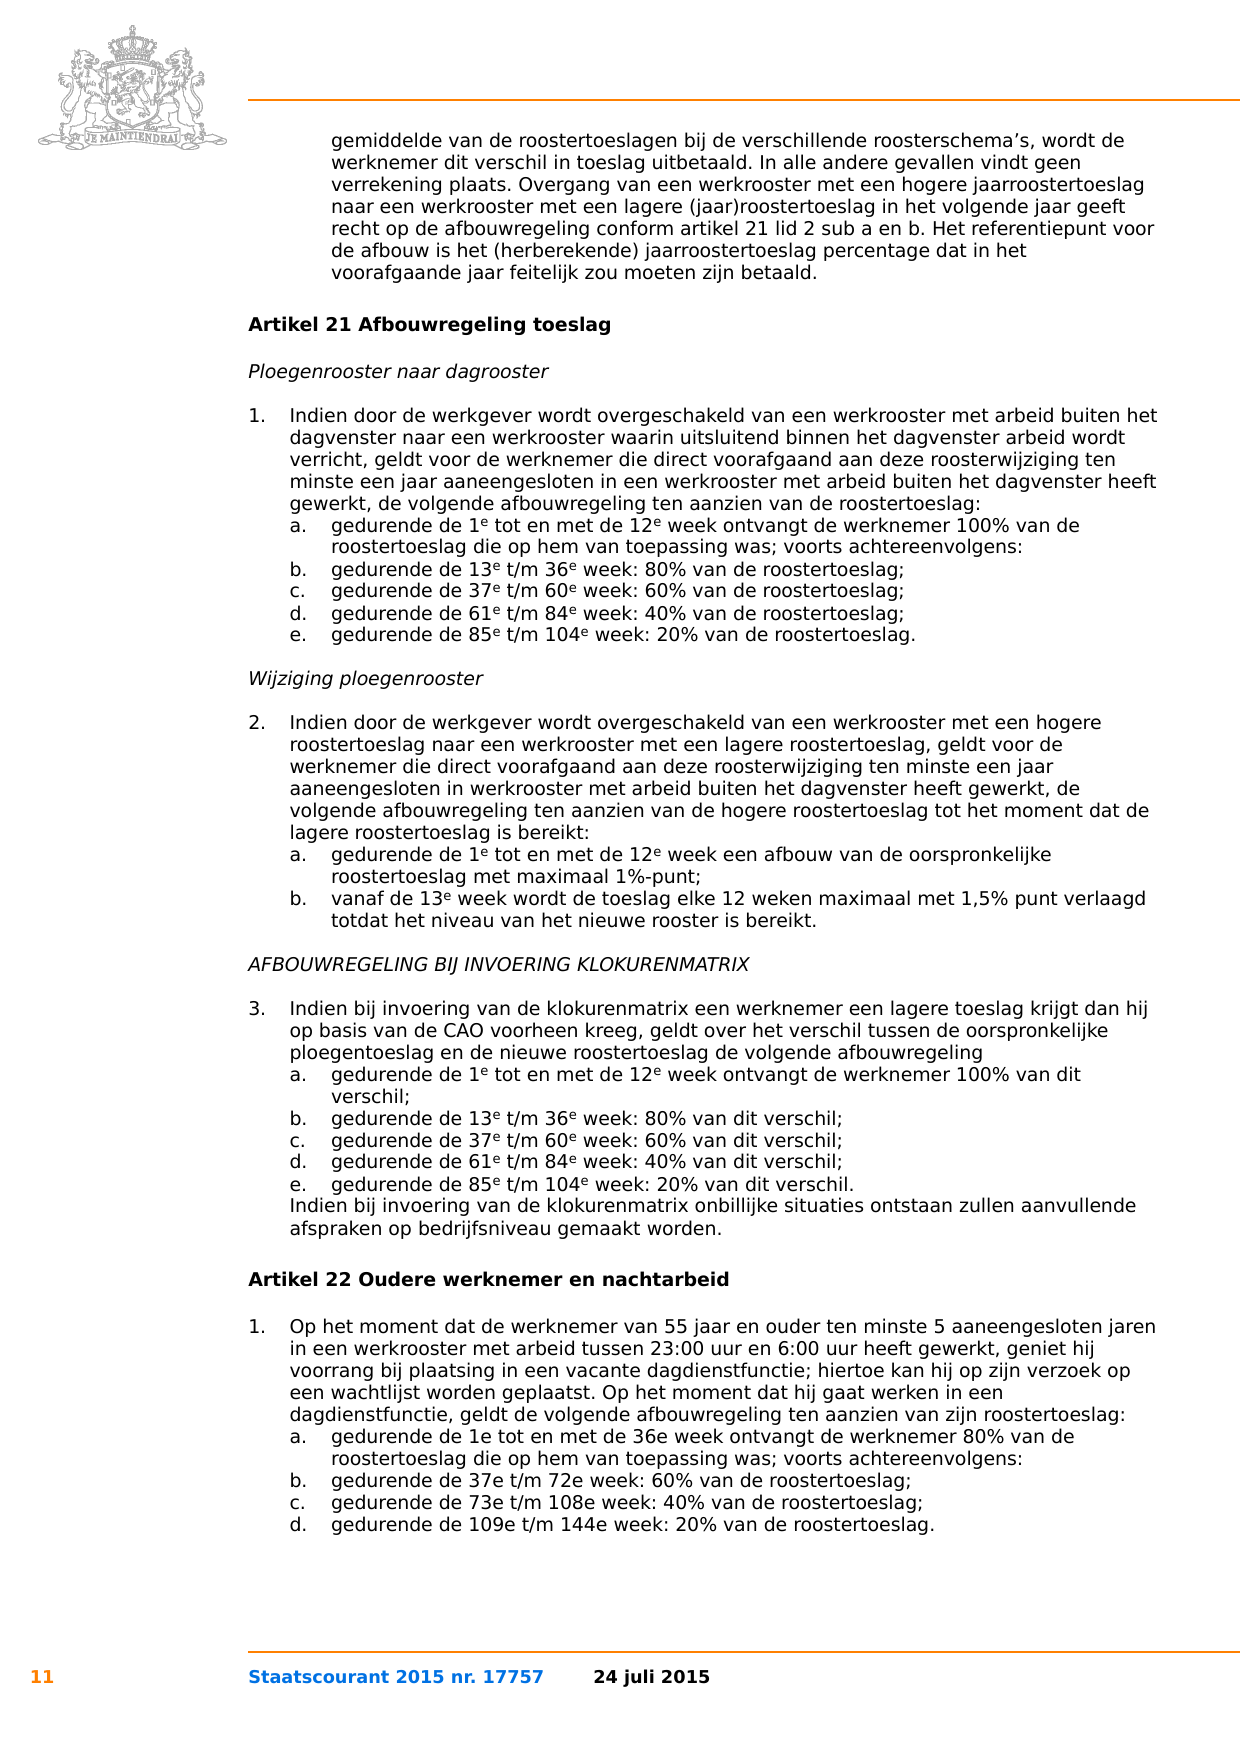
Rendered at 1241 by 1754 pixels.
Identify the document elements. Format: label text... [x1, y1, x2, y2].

text c. gedurende de 73e t/m 108e week: 40% van de roostertoeslag; [289, 1492, 1163, 1514]
text a. gedurende de 1e tot en met de 36e week ontvangt de werknemer 80% van de roostertoeslag die op hem van toepassing was; voorts achtereenvolgens: [289, 1426, 1163, 1470]
subtitle AFBOUWREGELING BIJ INVOERING KLOKURENMATRIX [248, 954, 1163, 976]
subtitle Wijziging ploegenrooster [248, 668, 1163, 690]
picture [38, 25, 227, 150]
text b. vanaf de 13e week wordt de toeslag elke 12 weken maximaal met 1,5% punt verlaagd totdat het niveau van het nieuwe rooster is bereikt. [289, 888, 1163, 932]
text a. gedurende de 1e tot en met de 12e week ontvangt de werknemer 100% van de roostertoeslag die op hem van toepassing was; voorts achtereenvolgens: [289, 514, 1163, 558]
text e. gedurende de 85e t/m 104e week: 20% van de roostertoeslag. [289, 624, 1163, 646]
text b. gedurende de 13e t/m 36e week: 80% van dit verschil; [289, 1107, 1163, 1129]
text a. gedurende de 1e tot en met de 12e week een afbouw van de oorspronkelijke roostertoeslag met maximaal 1%-punt; [289, 844, 1163, 888]
text 1. Op het moment dat de werknemer van 55 jaar en ouder ten minste 5 aaneengesloten jaren in een werkrooster met arbeid tussen 23:00 uur en 6:00 uur heeft gewerkt, geniet hij voorrang bij plaatsing in een vacante dagdienstfunctie; hiertoe kan hij op zijn verzoek op een wachtlijst worden geplaatst. Op het moment dat hij gaat werken in een dagdienstfunctie, geldt de volgende afbouwregeling ten aanzien van zijn roostertoeslag: [248, 1316, 1163, 1426]
text gemiddelde van de roostertoeslagen bij de verschillende roosterschema’s, wordt de werknemer dit verschil in toeslag uitbetaald. In alle andere gevallen vindt geen verrekening plaats. Overgang van een werkrooster met een hogere jaarroostertoeslag naar een werkrooster met een lagere (jaar)roostertoeslag in het volgende jaar geeft recht op de afbouwregeling conform artikel 21 lid 2 sub a en b. Het referentiepunt voor de afbouw is het (herberekende) jaarroostertoeslag percentage dat in het voorafgaande jaar feitelijk zou moeten zijn betaald. [289, 130, 1163, 284]
text e. gedurende de 85e t/m 104e week: 20% van dit verschil. [289, 1173, 1163, 1195]
text a. gedurende de 1e tot en met de 12e week ontvangt de werknemer 100% van dit verschil; [289, 1063, 1163, 1107]
text 1. Indien door de werkgever wordt overgeschakeld van een werkrooster met arbeid buiten het dagvenster naar een werkrooster waarin uitsluitend binnen het dagvenster arbeid wordt verricht, geldt voor de werknemer die direct voorafgaand aan deze roosterwijziging ten minste een jaar aaneengesloten in een werkrooster met arbeid buiten het dagvenster heeft gewerkt, de volgende afbouwregeling ten aanzien van de roostertoeslag: [248, 404, 1163, 514]
text c. gedurende de 37e t/m 60e week: 60% van dit verschil; [289, 1129, 1163, 1151]
subtitle Artikel 21 Afbouwregeling toeslag [248, 314, 1163, 336]
text d. gedurende de 61e t/m 84e week: 40% van de roostertoeslag; [289, 602, 1163, 624]
text 3. Indien bij invoering van de klokurenmatrix een werknemer een lagere toeslag krijgt dan hij op basis van de CAO voorheen kreeg, geldt over het verschil tussen de oorspronkelijke ploegentoeslag en de nieuwe roostertoeslag de volgende afbouwregeling [248, 998, 1163, 1063]
text d. gedurende de 109e t/m 144e week: 20% van de roostertoeslag. [289, 1514, 1163, 1536]
text d. gedurende de 61e t/m 84e week: 40% van dit verschil; [289, 1151, 1163, 1173]
text Indien bij invoering van de klokurenmatrix onbillijke situaties ontstaan zullen aanvullende afspraken op bedrijfsniveau gemaakt worden. [289, 1195, 1163, 1239]
text c. gedurende de 37e t/m 60e week: 60% van de roostertoeslag; [289, 580, 1163, 602]
subtitle Ploegenrooster naar dagrooster [248, 361, 1163, 383]
text b. gedurende de 37e t/m 72e week: 60% van de roostertoeslag; [289, 1470, 1163, 1492]
subtitle Artikel 22 Oudere werknemer en nachtarbeid [248, 1269, 1163, 1291]
text 2. Indien door de werkgever wordt overgeschakeld van een werkrooster met een hogere roostertoeslag naar een werkrooster met een lagere roostertoeslag, geldt voor de werknemer die direct voorafgaand aan deze roosterwijziging ten minste een jaar aaneengesloten in werkrooster met arbeid buiten het dagvenster heeft gewerkt, de volgende afbouwregeling ten aanzien van de hogere roostertoeslag tot het moment dat de lagere roostertoeslag is bereikt: [248, 712, 1163, 844]
text b. gedurende de 13e t/m 36e week: 80% van de roostertoeslag; [289, 558, 1163, 580]
